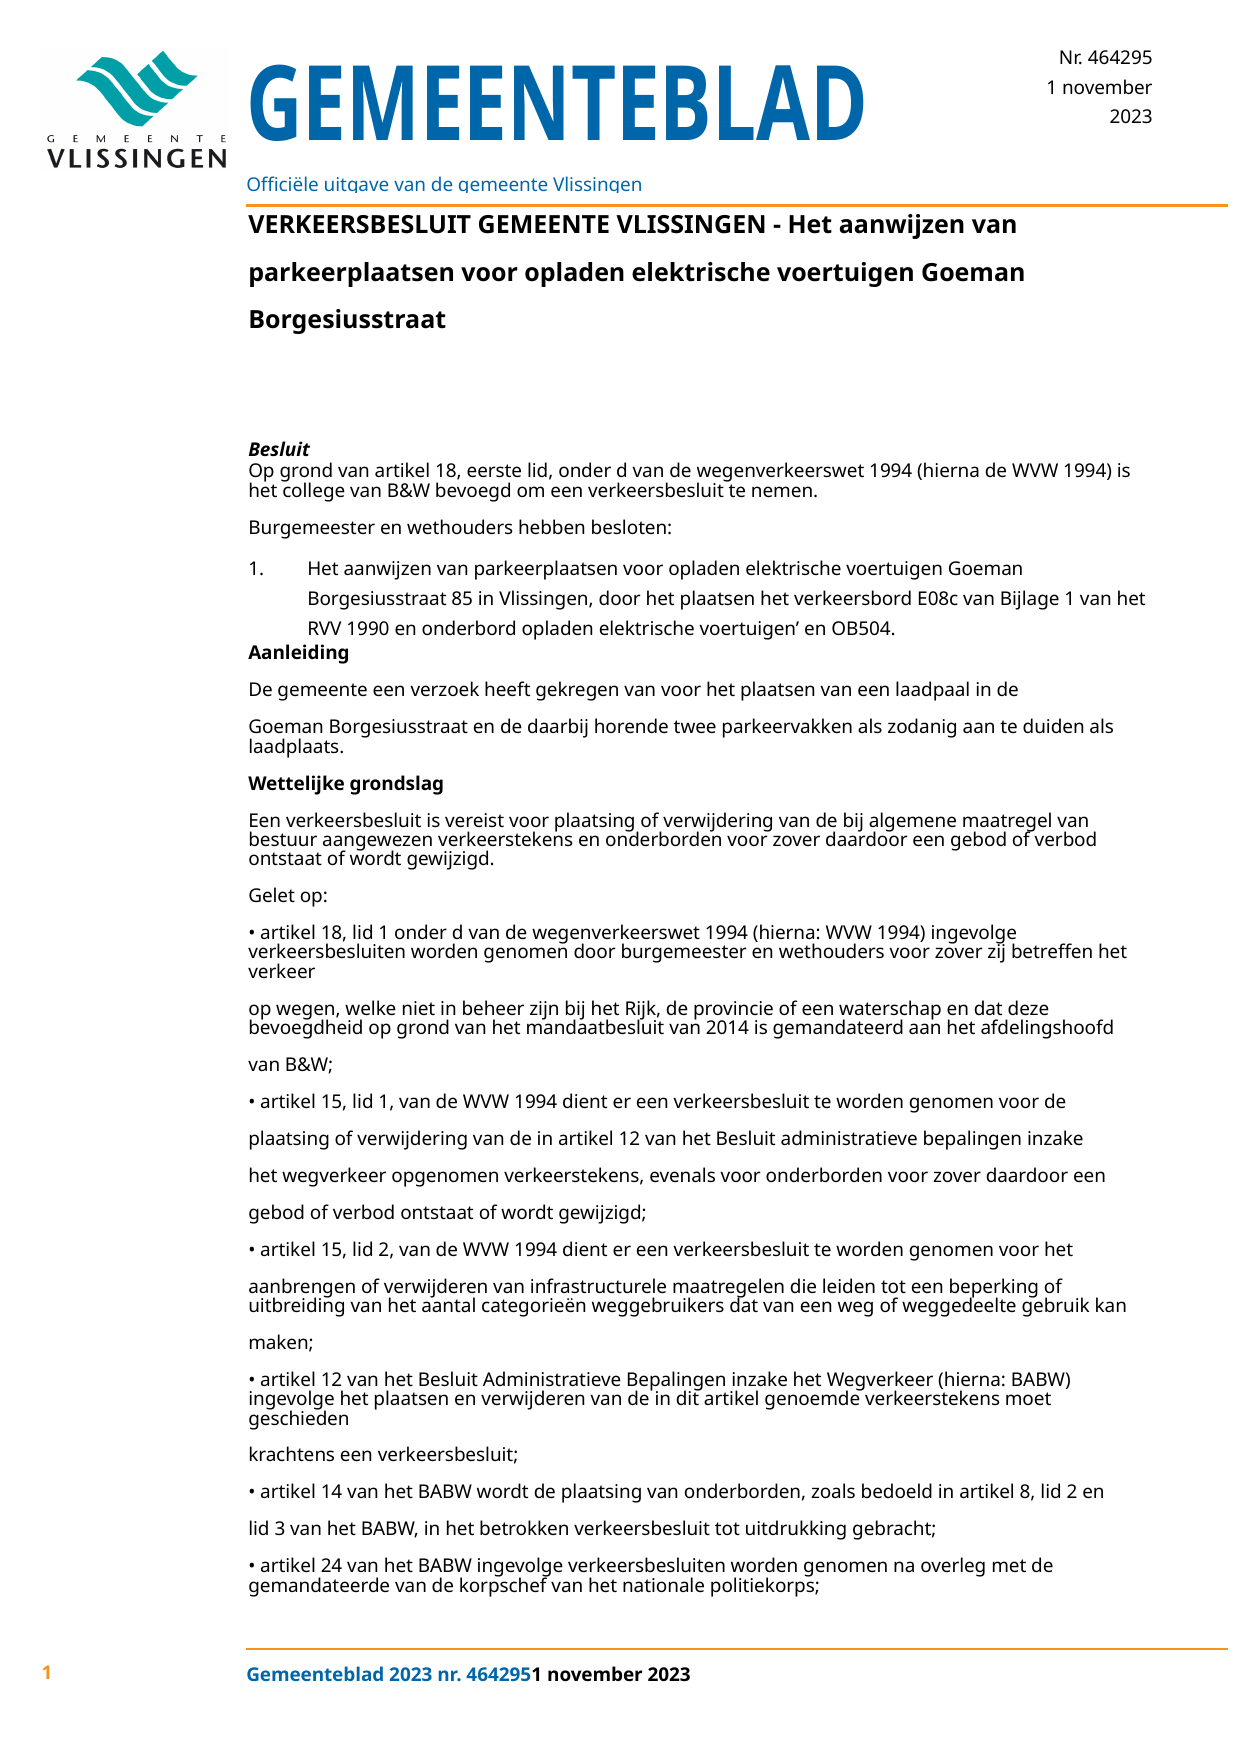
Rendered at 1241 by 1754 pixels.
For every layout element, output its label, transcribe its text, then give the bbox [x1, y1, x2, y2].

picture [41, 47, 231, 172]
list Het aanwijzen van parkeerplaatsen voor opladen elektrische voertuigen Goeman Borgesiusstraat 85 in Vlissingen, door het plaatsen het verkeersbord E08c van Bijlage 1 van het RVV 1990 en onderbord opladen elektrische voertuigen’ en OB504. [248, 556, 1152, 641]
text Goeman Borgesiusstraat en de daarbij horende twee parkeervakken als zodanig aan te duiden als laadplaats. [248, 718, 1152, 757]
text Aanleiding [248, 644, 1152, 664]
text • artikel 18, lid 1 onder d van de wegenverkeerswet 1994 (hierna: WVW 1994) ingevolge verkeersbesluiten worden genomen door burgemeester en wethouders voor zover zij betreffen het verkeer [248, 924, 1152, 982]
text • artikel 14 van het BABW wordt de plaatsing van onderborden, zoals bedoeld in artikel 8, lid 2 en [248, 1483, 1152, 1503]
text plaatsing of verwijdering van de in artikel 12 van het Besluit administratieve bepalingen inzake [248, 1130, 1152, 1149]
text van B&W; [248, 1056, 1152, 1075]
text • artikel 15, lid 2, van de WVW 1994 dient er een verkeersbesluit te worden genomen voor het [248, 1241, 1152, 1260]
text VERKEERSBESLUIT GEMEENTE VLISSINGEN - Het aanwijzen van parkeerplaatsen voor opladen elektrische voertuigen Goeman Borgesiusstraat [248, 207, 1152, 336]
text op wegen, welke niet in beheer zijn bij het Rijk, de provincie of een waterschap en dat deze bevoegdheid op grond van het mandaatbesluit van 2014 is gemandateerd aan het afdelingshoofd [248, 999, 1152, 1038]
text krachtens een verkeersbesluit; [248, 1446, 1152, 1466]
text het wegverkeer opgenomen verkeerstekens, evenals voor onderborden voor zover daardoor een [248, 1167, 1152, 1186]
text Gelet op: [248, 887, 1152, 906]
text • artikel 15, lid 1, van de WVW 1994 dient er een verkeersbesluit te worden genomen voor de [248, 1093, 1152, 1112]
text gebod of verbod ontstaat of wordt gewijzigd; [248, 1204, 1152, 1223]
text lid 3 van het BABW, in het betrokken verkeersbesluit tot uitdrukking gebracht; [248, 1520, 1152, 1540]
text Besluit [248, 437, 1152, 462]
text • artikel 12 van het Besluit Administratieve Bepalingen inzake het Wegverkeer (hierna: BABW) ingevolge het plaatsen en verwijderen van de in dit artikel genoemde verkeerstekens moet geschieden [248, 1371, 1152, 1429]
text Op grond van artikel 18, eerste lid, onder d van de wegenverkeerswet 1994 (hierna de WVW 1994) is het college van B&W bevoegd om een verkeersbesluit te nemen. [248, 462, 1152, 501]
text • artikel 24 van het BABW ingevolge verkeersbesluiten worden genomen na overleg met de gemandateerde van de korpschef van het nationale politiekorps; [248, 1557, 1152, 1596]
text De gemeente een verzoek heeft gekregen van voor het plaatsen van een laadpaal in de [248, 681, 1152, 701]
text Wettelijke grondslag [248, 774, 1152, 794]
text Een verkeersbesluit is vereist voor plaatsing of verwijdering van de bij algemene maatregel van bestuur aangewezen verkeerstekens en onderborden voor zover daardoor een gebod of verbod ontstaat of wordt gewijzigd. [248, 812, 1152, 869]
text aanbrengen of verwijderen van infrastructurele maatregelen die leiden tot een beperking of uitbreiding van het aantal categorieën weggebruikers dat van een weg of weggedeelte gebruik kan [248, 1278, 1152, 1316]
text Burgemeester en wethouders hebben besloten: [248, 519, 1152, 538]
text maken; [248, 1334, 1152, 1353]
